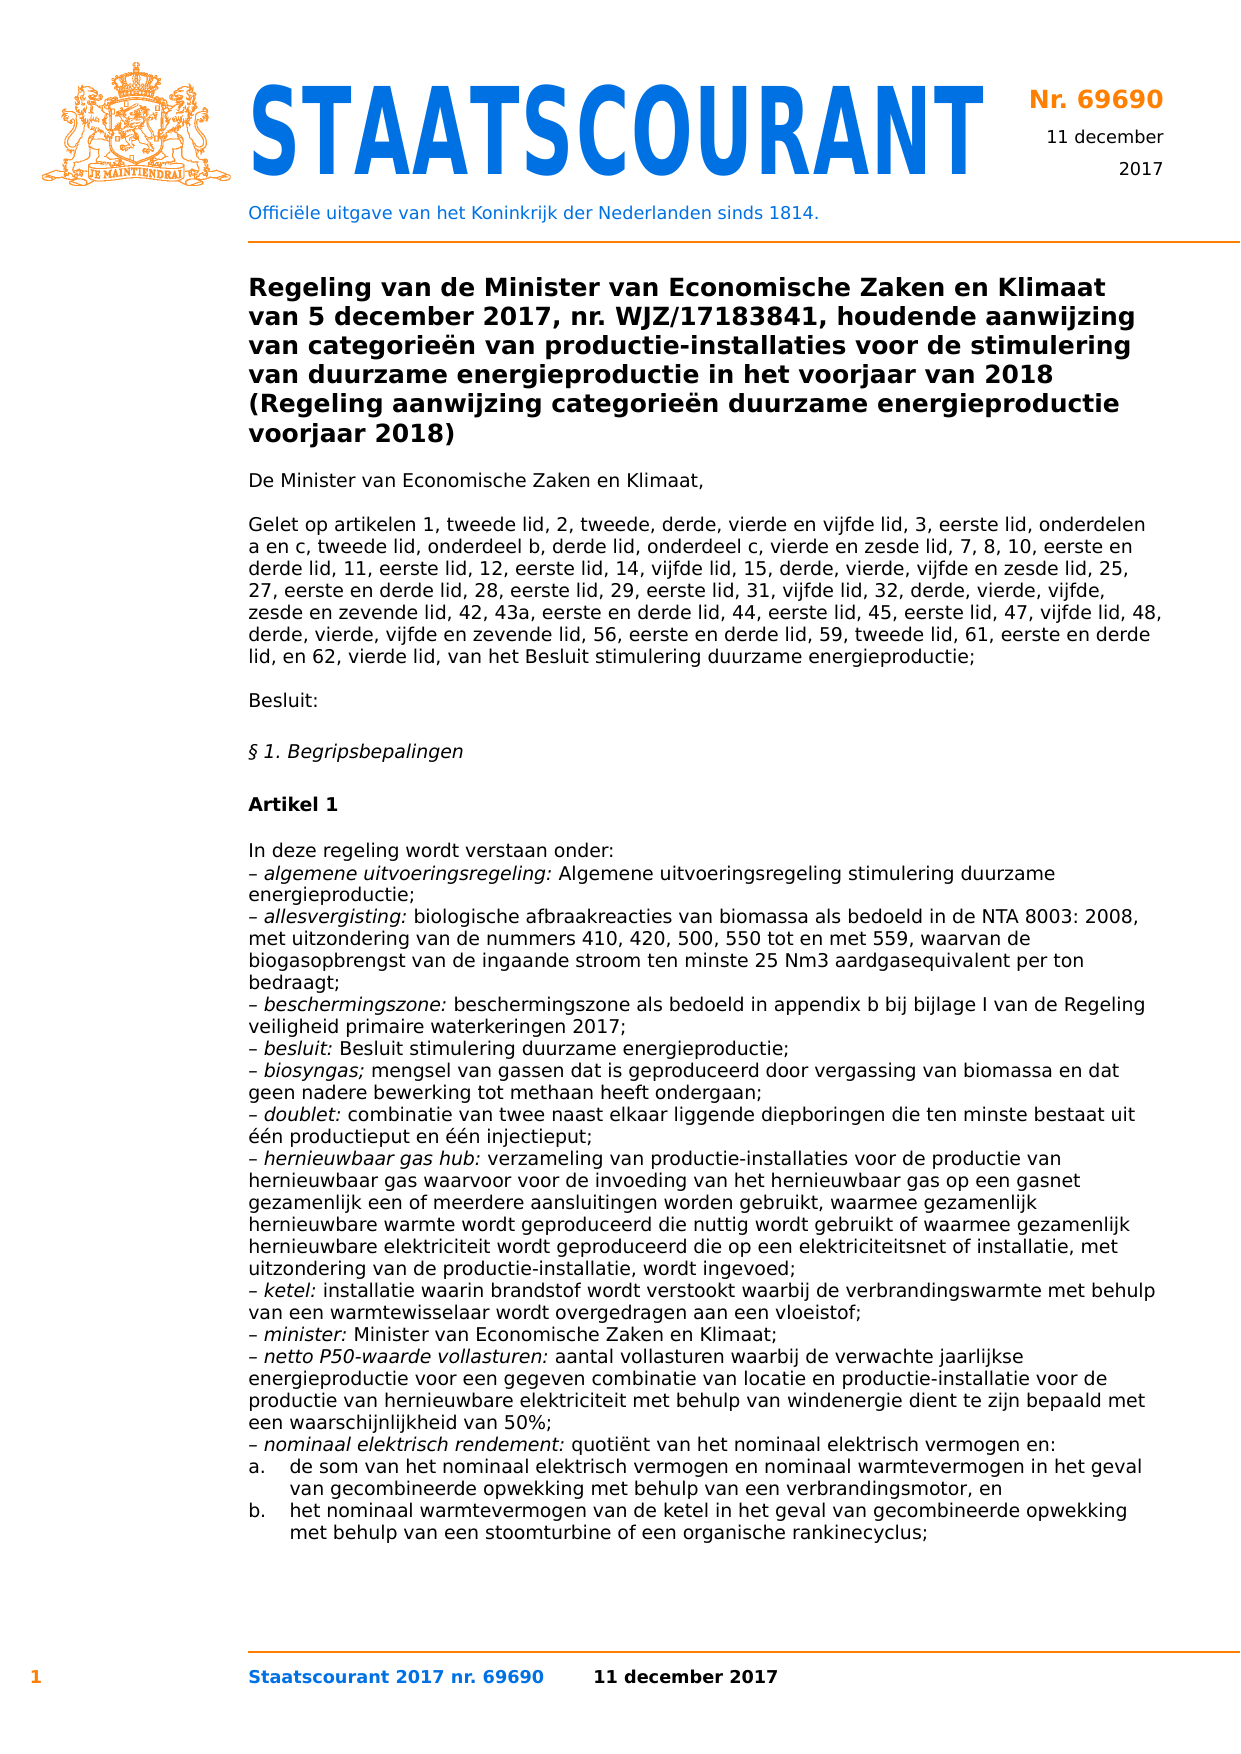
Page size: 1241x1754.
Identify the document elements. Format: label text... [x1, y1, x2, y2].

text In deze regeling wordt verstaan onder: [248, 840, 1163, 862]
table_header [25, 62, 248, 241]
subtitle Regeling van de Minister van Economische Zaken en Klimaat van 5 december 2017, nr. WJZ/17183841, houdende aanwijzing van categorieën van productie-installaties voor de stimulering van duurzame energieproductie in het voorjaar van 2018 (Regeling aanwijzing categorieën duurzame energieproductie voorjaar 2018) [248, 273, 1163, 448]
text – biosyngas; mengsel van gassen dat is geproduceerd door vergassing van biomassa en dat geen nadere bewerking tot methaan heeft ondergaan; [248, 1060, 1163, 1104]
table_header Nr. 69690 [998, 62, 1240, 121]
subtitle § 1. Begripsbepalingen [248, 741, 1163, 763]
text Besluit: [248, 689, 1163, 711]
table_cell Officiële uitgave van het Koninkrijk der Nederlanden sinds 1814. [248, 203, 1240, 241]
table_header STAATSCOURANT [248, 62, 998, 203]
picture [41, 62, 231, 186]
text Gelet op artikelen 1, tweede lid, 2, tweede, derde, vierde en vijfde lid, 3, eerste lid, onderdelen a en c, tweede lid, onderdeel b, derde lid, onderdeel c, vierde en zesde lid, 7, 8, 10, eerste en derde lid, 11, eerste lid, 12, eerste lid, 14, vijfde lid, 15, derde, vierde, vijfde en zesde lid, 25, 27, eerste en derde lid, 28, eerste lid, 29, eerste lid, 31, vijfde lid, 32, derde, vierde, vijfde, zesde en zevende lid, 42, 43a, eerste en derde lid, 44, eerste lid, 45, eerste lid, 47, vijfde lid, 48, derde, vierde, vijfde en zevende lid, 56, eerste en derde lid, 59, tweede lid, 61, eerste en derde lid, en 62, vierde lid, van het Besluit stimulering duurzame energieproductie; [248, 514, 1163, 668]
text De Minister van Economische Zaken en Klimaat, [248, 470, 1163, 492]
text – beschermingszone: beschermingszone als bedoeld in appendix b bij bijlage I van de Regeling veiligheid primaire waterkeringen 2017; [248, 994, 1163, 1038]
text – algemene uitvoeringsregeling: Algemene uitvoeringsregeling stimulering duurzame energieproductie; [248, 862, 1163, 906]
text – ketel: installatie waarin brandstof wordt verstookt waarbij de verbrandingswarmte met behulp van een warmtewisselaar wordt overgedragen aan een vloeistof; [248, 1280, 1163, 1324]
subtitle Artikel 1 [248, 793, 1163, 815]
table_cell 11 december [998, 121, 1240, 153]
text a. de som van het nominaal elektrisch vermogen en nominaal warmtevermogen in het geval van gecombineerde opwekking met behulp van een verbrandingsmotor, en [248, 1456, 1163, 1500]
text – minister: Minister van Economische Zaken en Klimaat; [248, 1324, 1163, 1346]
table_cell 2017 [998, 153, 1240, 203]
text – nominaal elektrisch rendement: quotiënt van het nominaal elektrisch vermogen en: [248, 1434, 1163, 1456]
text – netto P50-waarde vollasturen: aantal vollasturen waarbij de verwachte jaarlijkse energieproductie voor een gegeven combinatie van locatie en productie-installatie voor de productie van hernieuwbare elektriciteit met behulp van windenergie dient te zijn bepaald met een waarschijnlijkheid van 50%; [248, 1346, 1163, 1434]
text – doublet: combinatie van twee naast elkaar liggende diepboringen die ten minste bestaat uit één productieput en één injectieput; [248, 1104, 1163, 1148]
text – hernieuwbaar gas hub: verzameling van productie-installaties voor de productie van hernieuwbaar gas waarvoor voor de invoeding van het hernieuwbaar gas op een gasnet gezamenlijk een of meerdere aansluitingen worden gebruikt, waarmee gezamenlijk hernieuwbare warmte wordt geproduceerd die nuttig wordt gebruikt of waarmee gezamenlijk hernieuwbare elektriciteit wordt geproduceerd die op een elektriciteitsnet of installatie, met uitzondering van de productie-installatie, wordt ingevoed; [248, 1148, 1163, 1280]
text – besluit: Besluit stimulering duurzame energieproductie; [248, 1038, 1163, 1060]
text b. het nominaal warmtevermogen van de ketel in het geval van gecombineerde opwekking met behulp van een stoomturbine of een organische rankinecyclus; [248, 1500, 1163, 1544]
text – allesvergisting: biologische afbraakreacties van biomassa als bedoeld in de NTA 8003: 2008, met uitzondering van de nummers 410, 420, 500, 550 tot en met 559, waarvan de biogasopbrengst van de ingaande stroom ten minste 25 Nm3 aardgasequivalent per ton bedraagt; [248, 906, 1163, 994]
